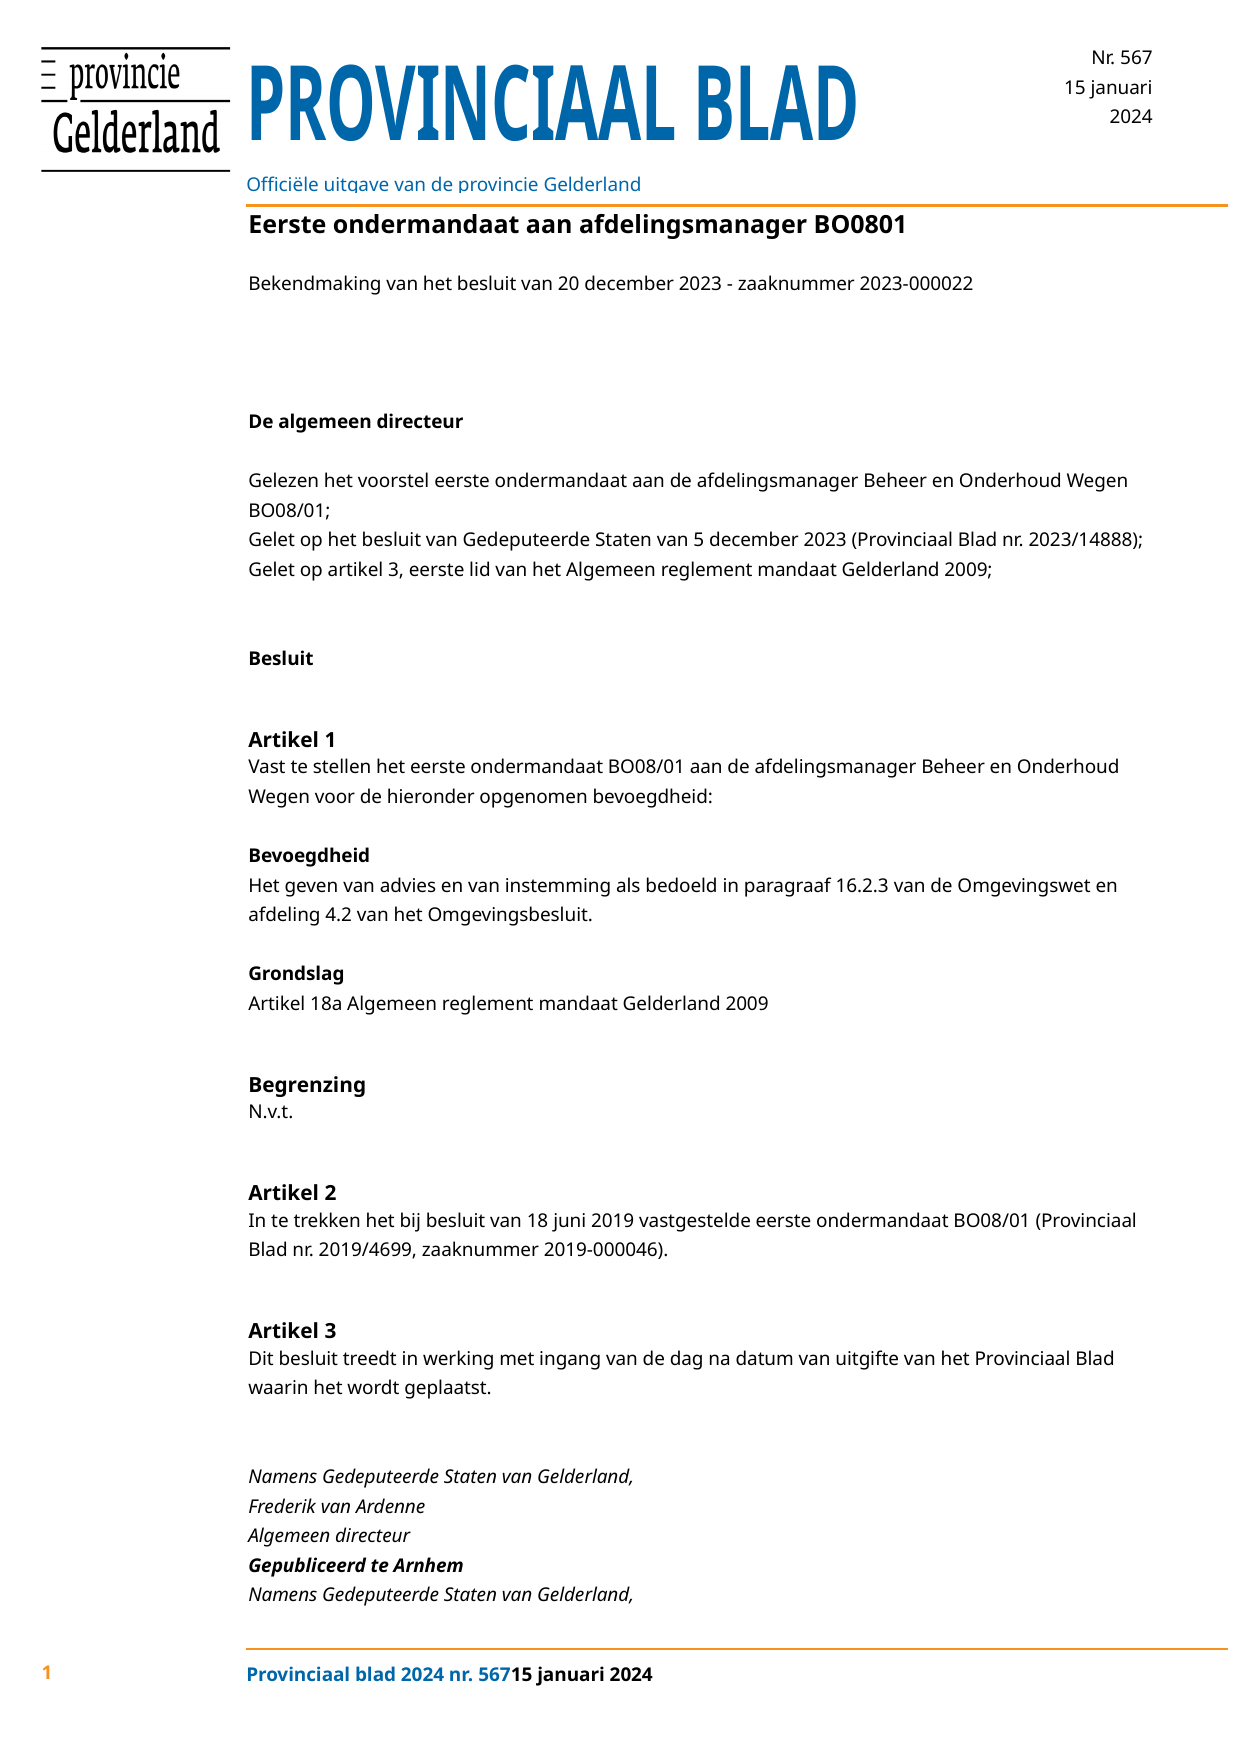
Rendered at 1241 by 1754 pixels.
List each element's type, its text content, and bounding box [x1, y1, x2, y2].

text Namens Gedeputeerde Staten van Gelderland, [248, 1463, 1152, 1489]
text Gelet op het besluit van Gedeputeerde Staten van 5 december 2023 (Provinciaal Blad nr. 2023/14888); [248, 527, 1152, 552]
text De algemeen directeur [248, 408, 1152, 434]
text Namens Gedeputeerde Staten van Gelderland, [248, 1582, 1152, 1607]
text Vast te stellen het eerste ondermandaat BO08/01 aan de afdelingsmanager Beheer en Onderhoud Wegen voor de hieronder opgenomen bevoegdheid: [248, 753, 1152, 809]
text Artikel 2 [248, 1178, 1152, 1207]
text Artikel 18a Algemeen reglement mandaat Gelderland 2009 [248, 990, 1152, 1016]
text Grondslag [248, 961, 1152, 986]
picture [41, 47, 231, 172]
text Eerste ondermandaat aan afdelingsmanager BO0801 [248, 207, 1152, 241]
text Frederik van Ardenne [248, 1493, 1152, 1519]
text Bekendmaking van het besluit van 20 december 2023 - zaaknummer 2023-000022 [248, 270, 1152, 296]
text In te trekken het bij besluit van 18 juni 2019 vastgestelde eerste ondermandaat BO08/01 (Provinciaal Blad nr. 2019/4699, zaaknummer 2019-000046). [248, 1207, 1152, 1262]
text Gelezen het voorstel eerste ondermandaat aan de afdelingsmanager Beheer en Onderhoud Wegen BO08/01; [248, 467, 1152, 523]
text Gelet op artikel 3, eerste lid van het Algemeen reglement mandaat Gelderland 2009; [248, 556, 1152, 582]
text Het geven van advies en van instemming als bedoeld in paragraaf 16.2.3 van de Omgevingswet en afdeling 4.2 van het Omgevingsbesluit. [248, 872, 1152, 927]
text Bevoegdheid [248, 842, 1152, 868]
text Begrenzing [248, 1070, 1152, 1098]
text Dit besluit treedt in werking met ingang van de dag na datum van uitgifte van het Provinciaal Blad waarin het wordt geplaatst. [248, 1345, 1152, 1400]
text Besluit [248, 645, 1152, 671]
text Artikel 3 [248, 1317, 1152, 1345]
text Artikel 1 [248, 725, 1152, 753]
text N.v.t. [248, 1098, 1152, 1124]
text Algemeen directeur [248, 1522, 1152, 1548]
text Gepubliceerd te Arnhem [248, 1552, 1152, 1578]
